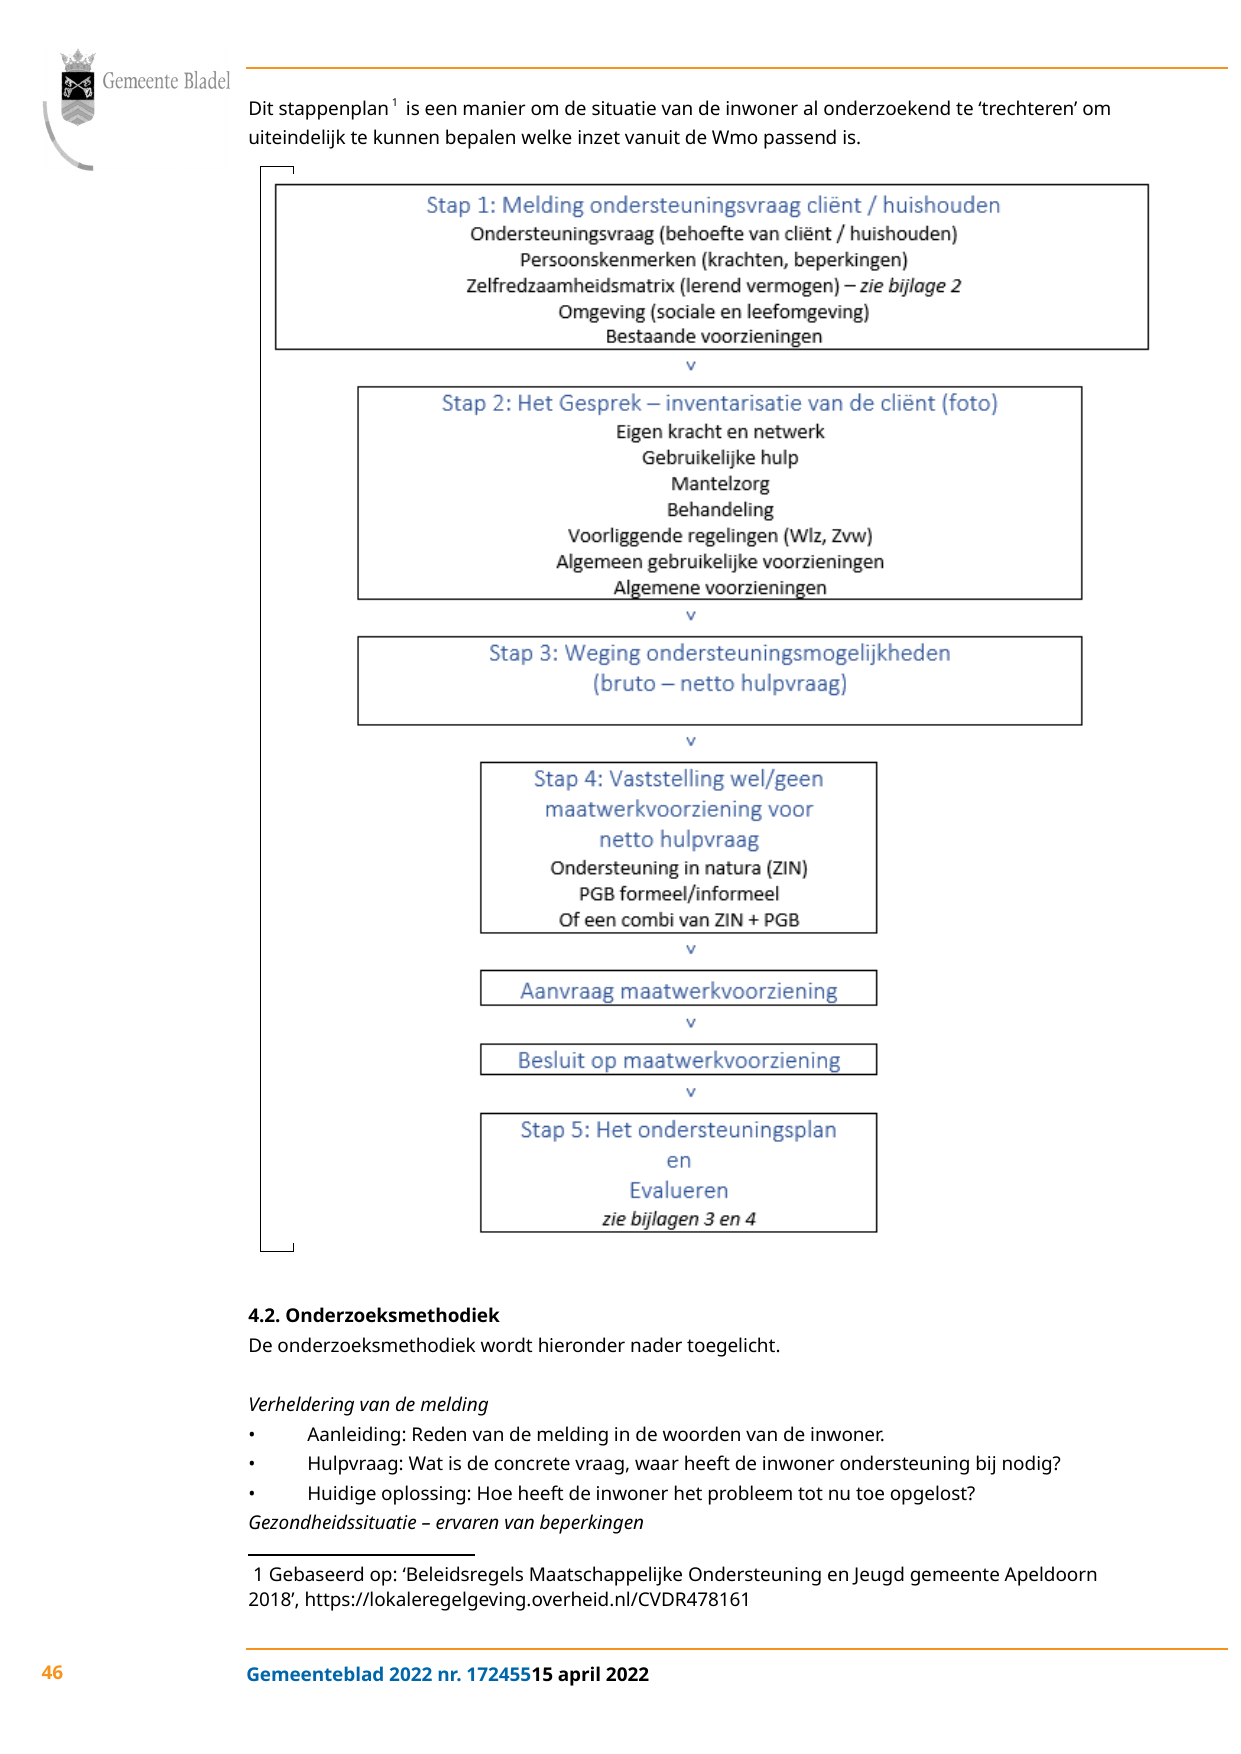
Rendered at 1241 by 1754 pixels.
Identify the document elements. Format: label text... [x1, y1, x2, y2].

list Hulpvraag: Wat is de concrete vraag, waar heeft de inwoner ondersteuning bij nodig? [248, 1450, 1152, 1476]
text De onderzoeksmethodiek wordt hieronder nader toegelicht. [248, 1332, 1152, 1358]
list Aanleiding: Reden van de melding in de woorden van de inwoner. [248, 1421, 1152, 1446]
text Verheldering van de melding [248, 1391, 1152, 1417]
picture [41, 47, 231, 172]
picture [268, 174, 1155, 1243]
text Gebaseerd op: ‘Beleidsregels Maatschappelijke Ondersteuning en Jeugd gemeente Apeldoorn 2018’, https://lokaleregelgeving.overheid.nl/CVDR478161 [248, 1561, 1152, 1612]
text 4.2. Onderzoeksmethodiek [248, 1302, 1152, 1328]
list Huidige oplossing: Hoe heeft de inwoner het probleem tot nu toe opgelost? [248, 1480, 1152, 1506]
text Gezondheidssituatie – ervaren van beperkingen [248, 1509, 1152, 1535]
text Dit stappenplan is een manier om de situatie van de inwoner al onderzoekend te ‘trechteren’ om uiteindelijk te kunnen bepalen welke inzet vanuit de Wmo passend is. [248, 95, 1152, 150]
